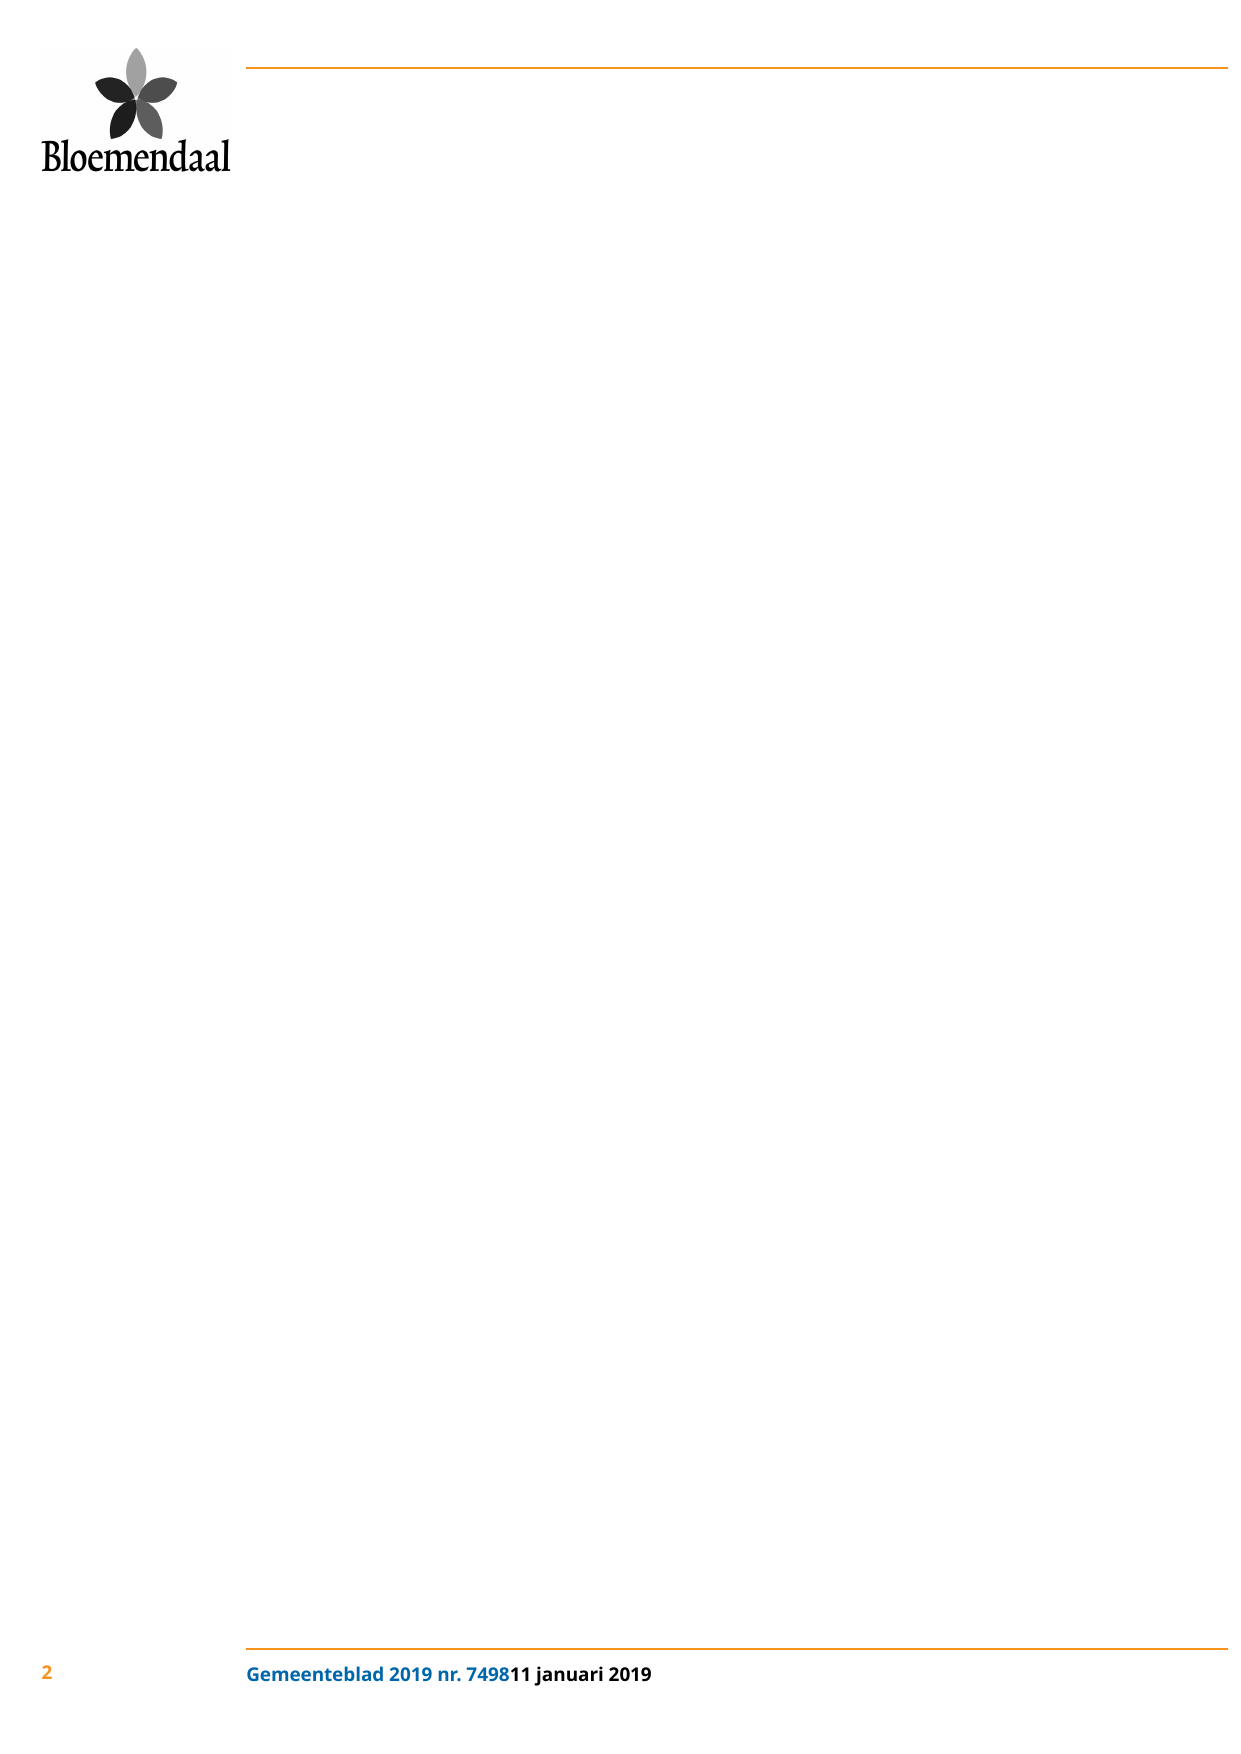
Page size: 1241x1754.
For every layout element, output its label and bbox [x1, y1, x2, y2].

picture [41, 47, 231, 172]
